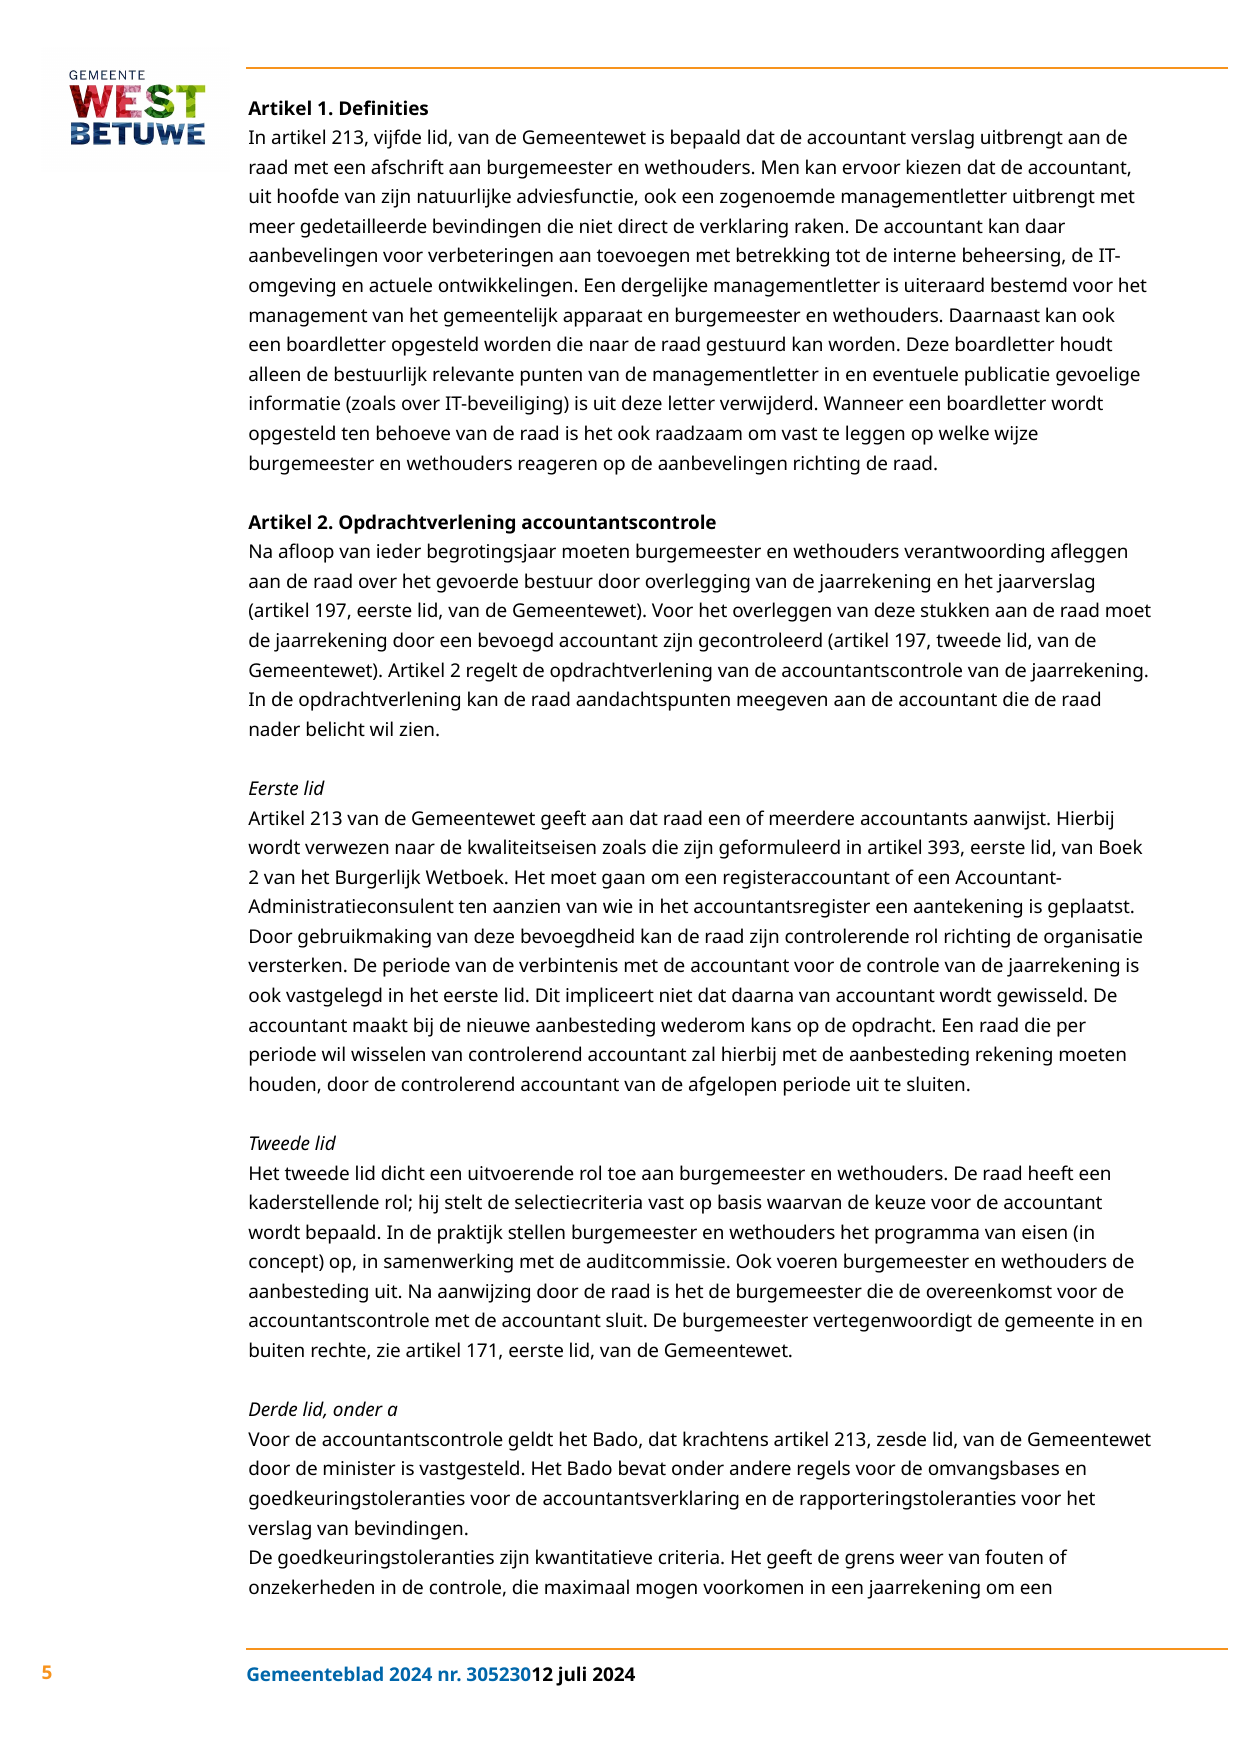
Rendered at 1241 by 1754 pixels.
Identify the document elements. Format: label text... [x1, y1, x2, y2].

text Eerste lid [248, 775, 1152, 801]
text Het tweede lid dicht een uitvoerende rol toe aan burgemeester en wethouders. De raad heeft een kaderstellende rol; hij stelt de selectiecriteria vast op basis waarvan de keuze voor de accountant wordt bepaald. In de praktijk stellen burgemeester en wethouders het programma van eisen (in concept) op, in samenwerking met de auditcommissie. Ook voeren burgemeester en wethouders de aanbesteding uit. Na aanwijzing door de raad is het de burgemeester die de overeenkomst voor de accountantscontrole met de accountant sluit. De burgemeester vertegenwoordigt de gemeente in en buiten rechte, zie artikel 171, eerste lid, van de Gemeentewet. [248, 1160, 1152, 1363]
text Artikel 213 van de Gemeentewet geeft aan dat raad een of meerdere accountants aanwijst. Hierbij wordt verwezen naar de kwaliteitseisen zoals die zijn geformuleerd in artikel 393, eerste lid, van Boek 2 van het Burgerlijk Wetboek. Het moet gaan om een registeraccountant of een Accountant-Administratieconsulent ten aanzien van wie in het accountantsregister een aantekening is geplaatst. [248, 805, 1152, 919]
text Tweede lid [248, 1130, 1152, 1156]
text Artikel 2. Opdrachtverlening accountantscontrole [248, 509, 1152, 535]
text Derde lid, onder a [248, 1396, 1152, 1422]
picture [41, 47, 231, 172]
text Artikel 1. Definities [248, 95, 1152, 121]
text De goedkeuringstoleranties zijn kwantitatieve criteria. Het geeft de grens weer van fouten of onzekerheden in de controle, die maximaal mogen voorkomen in een jaarrekening om een [248, 1544, 1152, 1600]
text Na afloop van ieder begrotingsjaar moeten burgemeester en wethouders verantwoording afleggen aan de raad over het gevoerde bestuur door overlegging van de jaarrekening en het jaarverslag (artikel 197, eerste lid, van de Gemeentewet). Voor het overleggen van deze stukken aan de raad moet de jaarrekening door een bevoegd accountant zijn gecontroleerd (artikel 197, tweede lid, van de Gemeentewet). Artikel 2 regelt de opdrachtverlening van de accountantscontrole van de jaarrekening. In de opdrachtverlening kan de raad aandachtspunten meegeven aan de accountant die de raad nader belicht wil zien. [248, 538, 1152, 742]
text Voor de accountantscontrole geldt het Bado, dat krachtens artikel 213, zesde lid, van de Gemeentewet door de minister is vastgesteld. Het Bado bevat onder andere regels voor de omvangsbases en goedkeuringstoleranties voor de accountantsverklaring en de rapporteringstoleranties voor het verslag van bevindingen. [248, 1426, 1152, 1541]
text Door gebruikmaking van deze bevoegdheid kan de raad zijn controlerende rol richting de organisatie versterken. De periode van de verbintenis met de accountant voor de controle van de jaarrekening is ook vastgelegd in het eerste lid. Dit impliceert niet dat daarna van accountant wordt gewisseld. De accountant maakt bij de nieuwe aanbesteding wederom kans op de opdracht. Een raad die per periode wil wisselen van controlerend accountant zal hierbij met de aanbesteding rekening moeten houden, door de controlerend accountant van de afgelopen periode uit te sluiten. [248, 923, 1152, 1097]
text In artikel 213, vijfde lid, van de Gemeentewet is bepaald dat de accountant verslag uitbrengt aan de raad met een afschrift aan burgemeester en wethouders. Men kan ervoor kiezen dat de accountant, uit hoofde van zijn natuurlijke adviesfunctie, ook een zogenoemde managementletter uitbrengt met meer gedetailleerde bevindingen die niet direct de verklaring raken. De accountant kan daar aanbevelingen voor verbeteringen aan toevoegen met betrekking tot de interne beheersing, de IT-omgeving en actuele ontwikkelingen. Een dergelijke managementletter is uiteraard bestemd voor het management van het gemeentelijk apparaat en burgemeester en wethouders. Daarnaast kan ook een boardletter opgesteld worden die naar de raad gestuurd kan worden. Deze boardletter houdt alleen de bestuurlijk relevante punten van de managementletter in en eventuele publicatie gevoelige informatie (zoals over IT-beveiliging) is uit deze letter verwijderd. Wanneer een boardletter wordt opgesteld ten behoeve van de raad is het ook raadzaam om vast te leggen op welke wijze burgemeester en wethouders reageren op de aanbevelingen richting de raad. [248, 124, 1152, 476]
